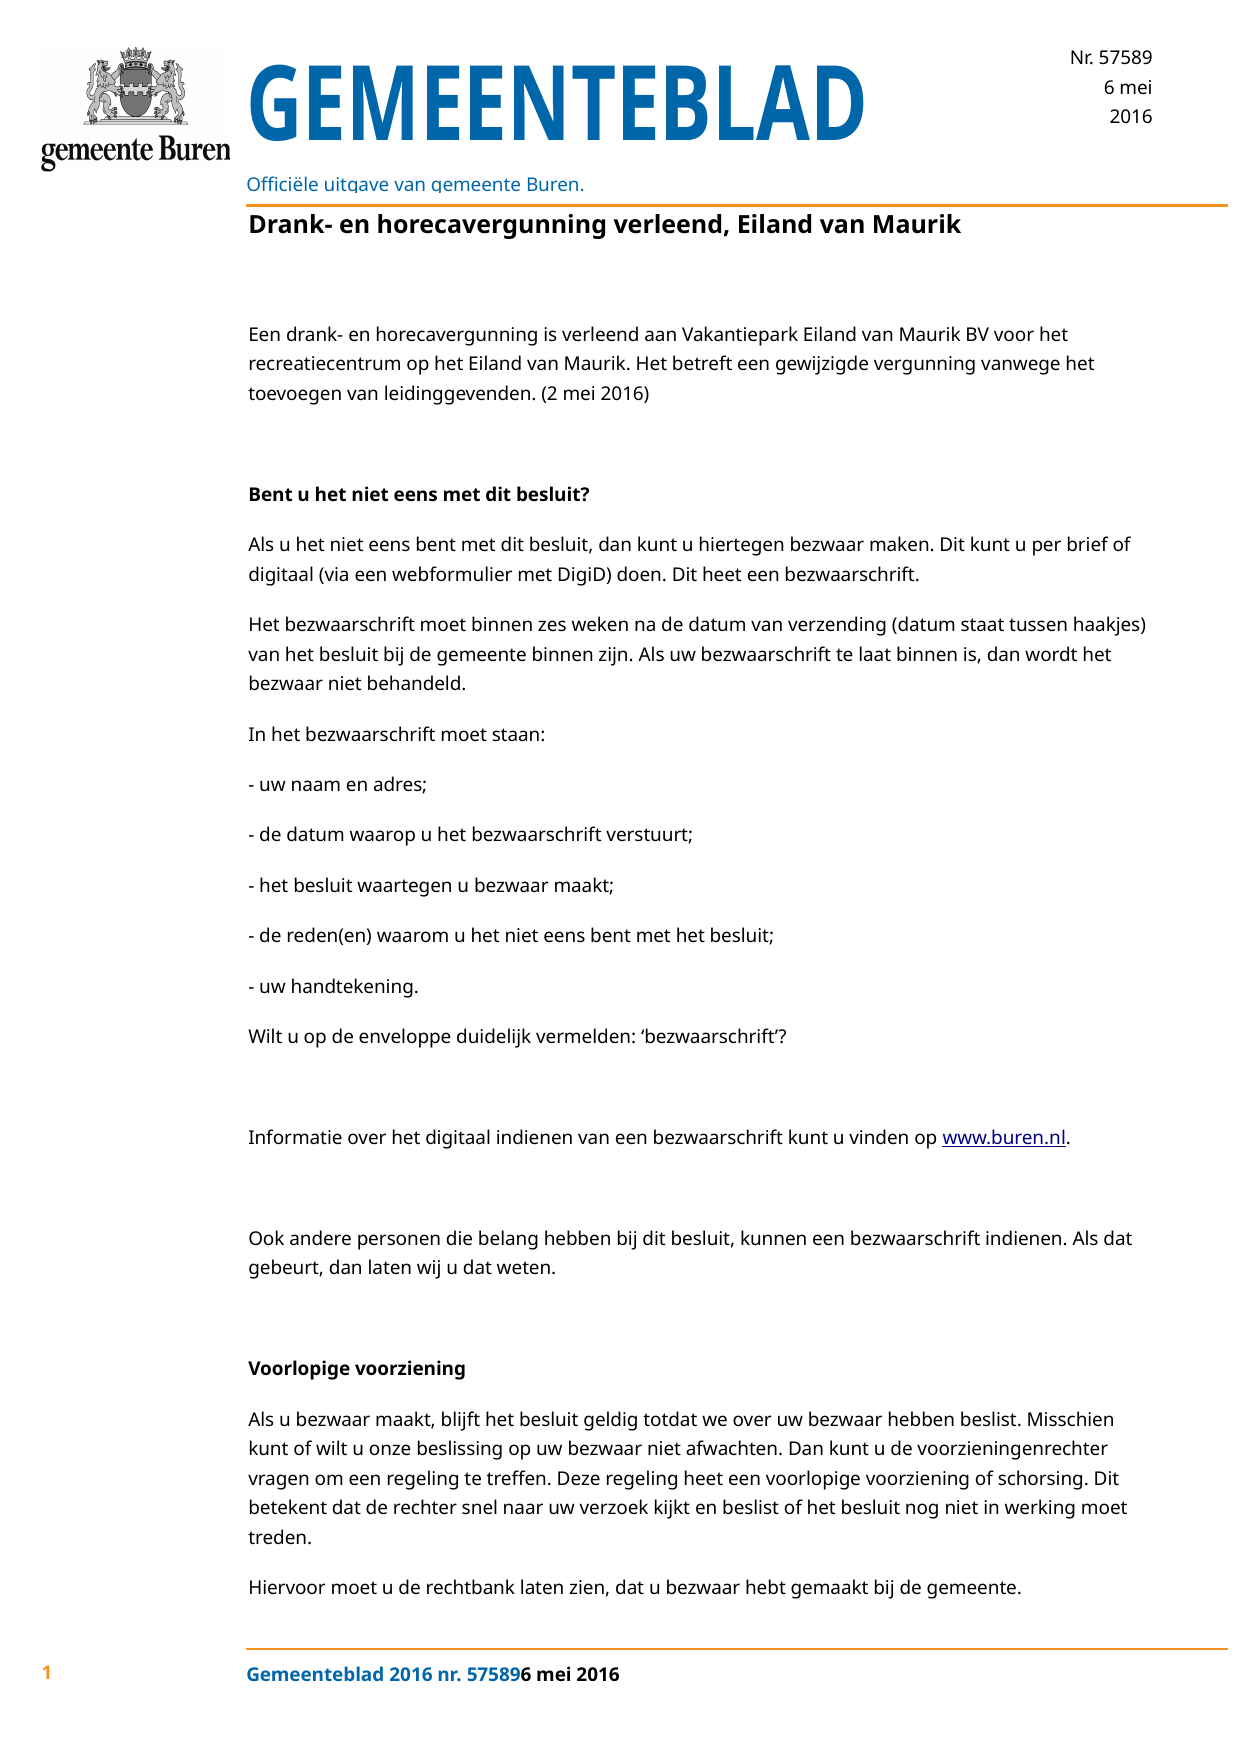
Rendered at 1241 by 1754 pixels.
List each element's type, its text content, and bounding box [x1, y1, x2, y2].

text Als u het niet eens bent met dit besluit, dan kunt u hiertegen bezwaar maken. Dit kunt u per brief of digitaal (via een webformulier met DigiD) doen. Dit heet een bezwaarschrift. [248, 531, 1152, 586]
picture [41, 47, 231, 172]
text Informatie over het digitaal indienen van een bezwaarschrift kunt u vinden op www.buren.nl. [248, 1124, 1152, 1150]
text Hiervoor moet u de rechtbank laten zien, dat u bezwaar hebt gemaakt bij de gemeente. [248, 1574, 1152, 1600]
text Bent u het niet eens met dit besluit? [248, 481, 1152, 506]
text - de reden(en) waarom u het niet eens bent met het besluit; [248, 922, 1152, 948]
text Een drank- en horecavergunning is verleend aan Vakantiepark Eiland van Maurik BV voor het recreatiecentrum op het Eiland van Maurik. Het betreft een gewijzigde vergunning vanwege het toevoegen van leidinggevenden. (2 mei 2016) [248, 321, 1152, 406]
text Wilt u op de enveloppe duidelijk vermelden: ‘bezwaarschrift’? [248, 1023, 1152, 1049]
text Als u bezwaar maakt, blijft het besluit geldig totdat we over uw bezwaar hebben beslist. Misschien kunt of wilt u onze beslissing op uw bezwaar niet afwachten. Dan kunt u de voorzieningenrechter vragen om een regeling te treffen. Deze regeling heet een voorlopige voorziening of schorsing. Dit betekent dat de rechter snel naar uw verzoek kijkt en beslist of het besluit nog niet in werking moet treden. [248, 1406, 1152, 1550]
text - uw handtekening. [248, 973, 1152, 998]
text Voorlopige voorziening [248, 1355, 1152, 1381]
text Drank- en horecavergunning verleend, Eiland van Maurik [248, 207, 1152, 241]
text Ook andere personen die belang hebben bij dit besluit, kunnen een bezwaarschrift indienen. Als dat gebeurt, dan laten wij u dat weten. [248, 1225, 1152, 1280]
text - uw naam en adres; [248, 771, 1152, 797]
text - het besluit waartegen u bezwaar maakt; [248, 872, 1152, 898]
text In het bezwaarschrift moet staan: [248, 721, 1152, 746]
text Het bezwaarschrift moet binnen zes weken na de datum van verzending (datum staat tussen haakjes) van het besluit bij de gemeente binnen zijn. Als uw bezwaarschrift te laat binnen is, dan wordt het bezwaar niet behandeld. [248, 611, 1152, 696]
text - de datum waarop u het bezwaarschrift verstuurt; [248, 822, 1152, 847]
